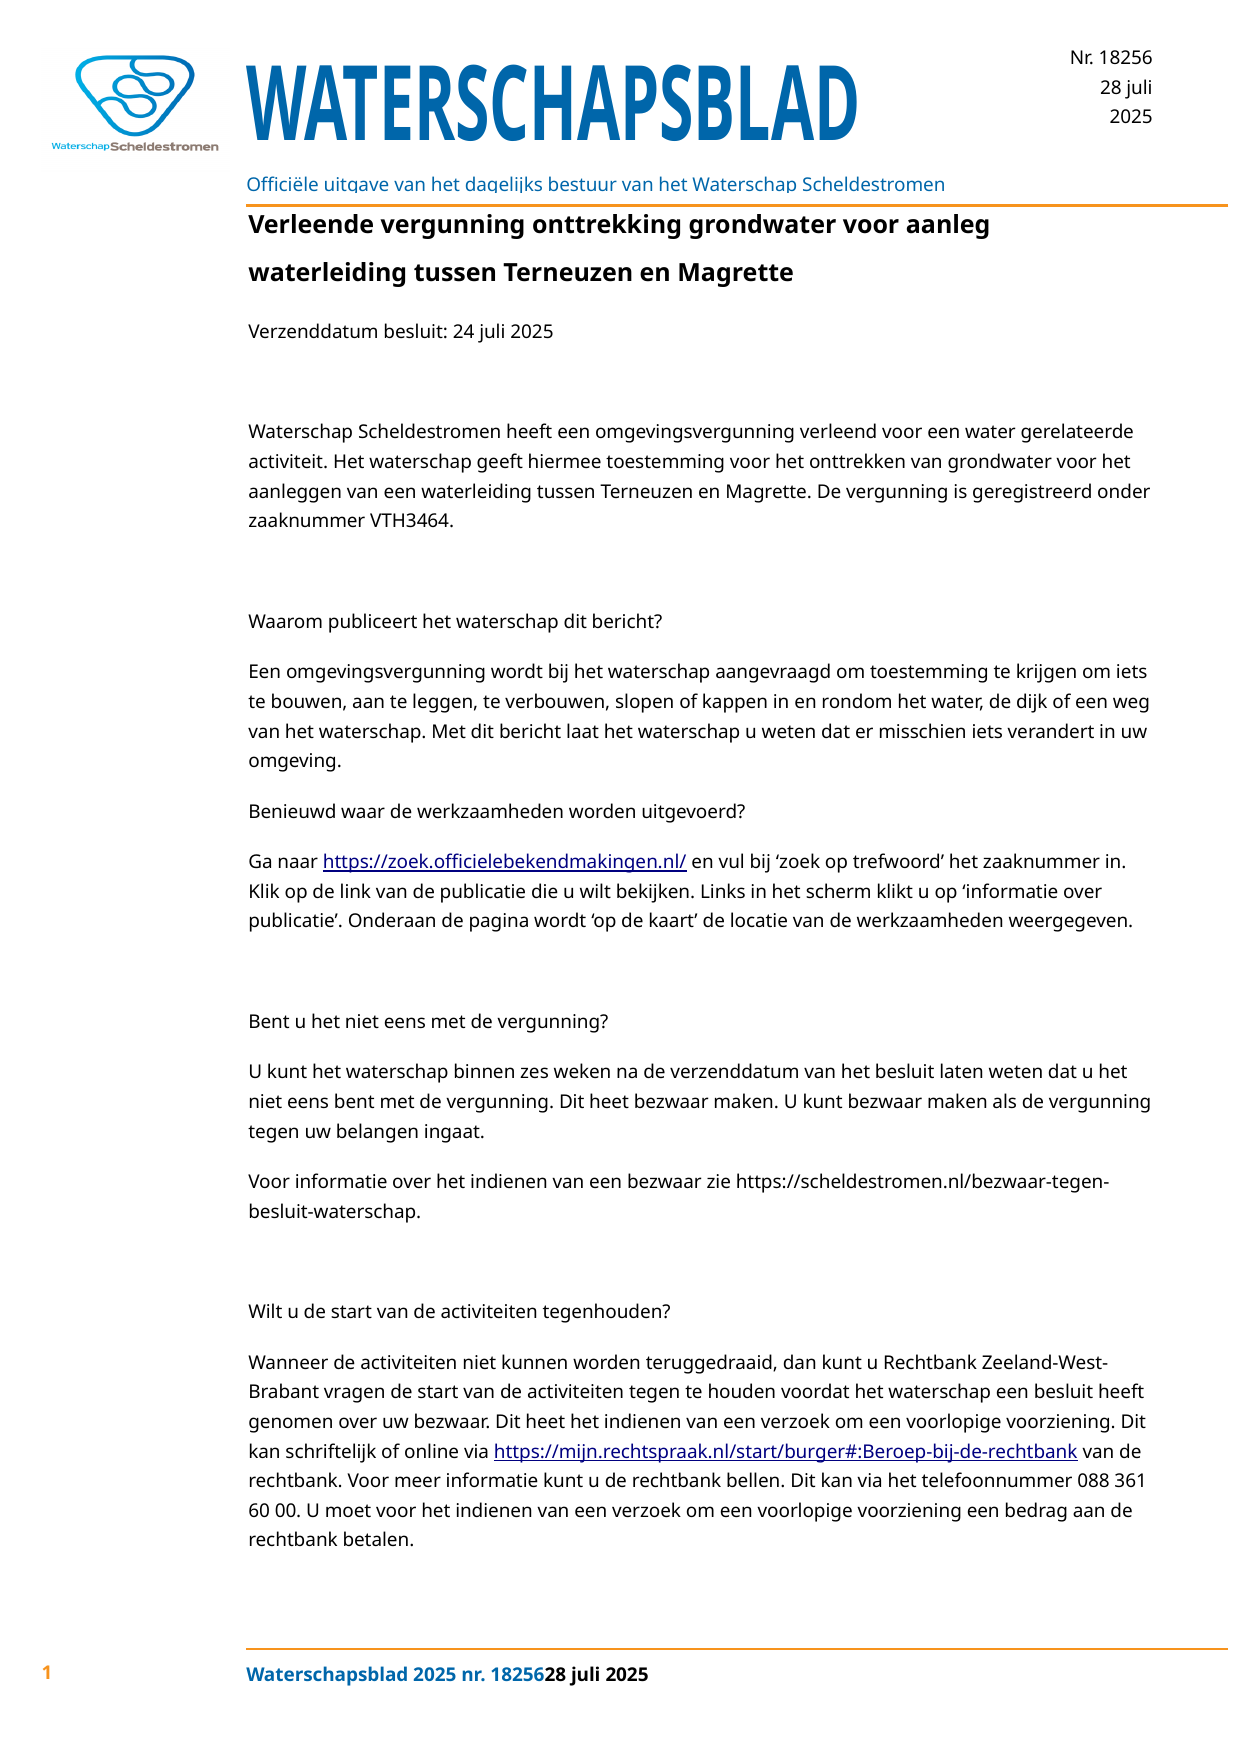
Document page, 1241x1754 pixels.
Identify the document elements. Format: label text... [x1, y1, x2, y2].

text Verleende vergunning onttrekking grondwater voor aanleg waterleiding tussen Terneuzen en Magrette [248, 207, 1152, 288]
text Waterschap Scheldestromen heeft een omgevingsvergunning verleend voor een water gerelateerde activiteit. Het waterschap geeft hiermee toestemming voor het onttrekken van grondwater voor het aanleggen van een waterleiding tussen Terneuzen en Magrette. De vergunning is geregistreerd onder zaaknummer VTH3464. [248, 419, 1152, 533]
text Verzenddatum besluit: 24 juli 2025 [248, 318, 1152, 344]
text Wanneer de activiteiten niet kunnen worden teruggedraaid, dan kunt u Rechtbank Zeeland-West-Brabant vragen de start van de activiteiten tegen te houden voordat het waterschap een besluit heeft genomen over uw bezwaar. Dit heet het indienen van een verzoek om een voorlopige voorziening. Dit kan schriftelijk of online via https://mijn.rechtspraak.nl/start/burger#:Beroep-bij-de-rechtbank van de rechtbank. Voor meer informatie kunt u de rechtbank bellen. Dit kan via het telefoonnummer 088 361 60 00. U moet voor het indienen van een verzoek om een voorlopige voorziening een bedrag aan de rechtbank betalen. [248, 1349, 1152, 1552]
text Een omgevingsvergunning wordt bij het waterschap aangevraagd om toestemming te krijgen om iets te bouwen, aan te leggen, te verbouwen, slopen of kappen in en rondom het water, de dijk of een weg van het waterschap. Met dit bericht laat het waterschap u weten dat er misschien iets verandert in uw omgeving. [248, 659, 1152, 773]
text Wilt u de start van de activiteiten tegenhouden? [248, 1299, 1152, 1324]
text Voor informatie over het indienen van een bezwaar zie https://scheldestromen.nl/bezwaar-tegen-besluit-waterschap. [248, 1168, 1152, 1224]
text U kunt het waterschap binnen zes weken na de verzenddatum van het besluit laten weten dat u het niet eens bent met de vergunning. Dit heet bezwaar maken. U kunt bezwaar maken als de vergunning tegen uw belangen ingaat. [248, 1059, 1152, 1144]
picture [41, 47, 231, 172]
text Waarom publiceert het waterschap dit bericht? [248, 608, 1152, 634]
text Bent u het niet eens met de vergunning? [248, 1008, 1152, 1034]
text Ga naar https://zoek.officielebekendmakingen.nl/ en vul bij ‘zoek op trefwoord’ het zaaknummer in. Klik op de link van de publicatie die u wilt bekijken. Links in het scherm klikt u op ‘informatie over publicatie’. Onderaan de pagina wordt ‘op de kaart’ de locatie van de werkzaamheden weergegeven. [248, 848, 1152, 933]
text Benieuwd waar de werkzaamheden worden uitgevoerd? [248, 798, 1152, 824]
